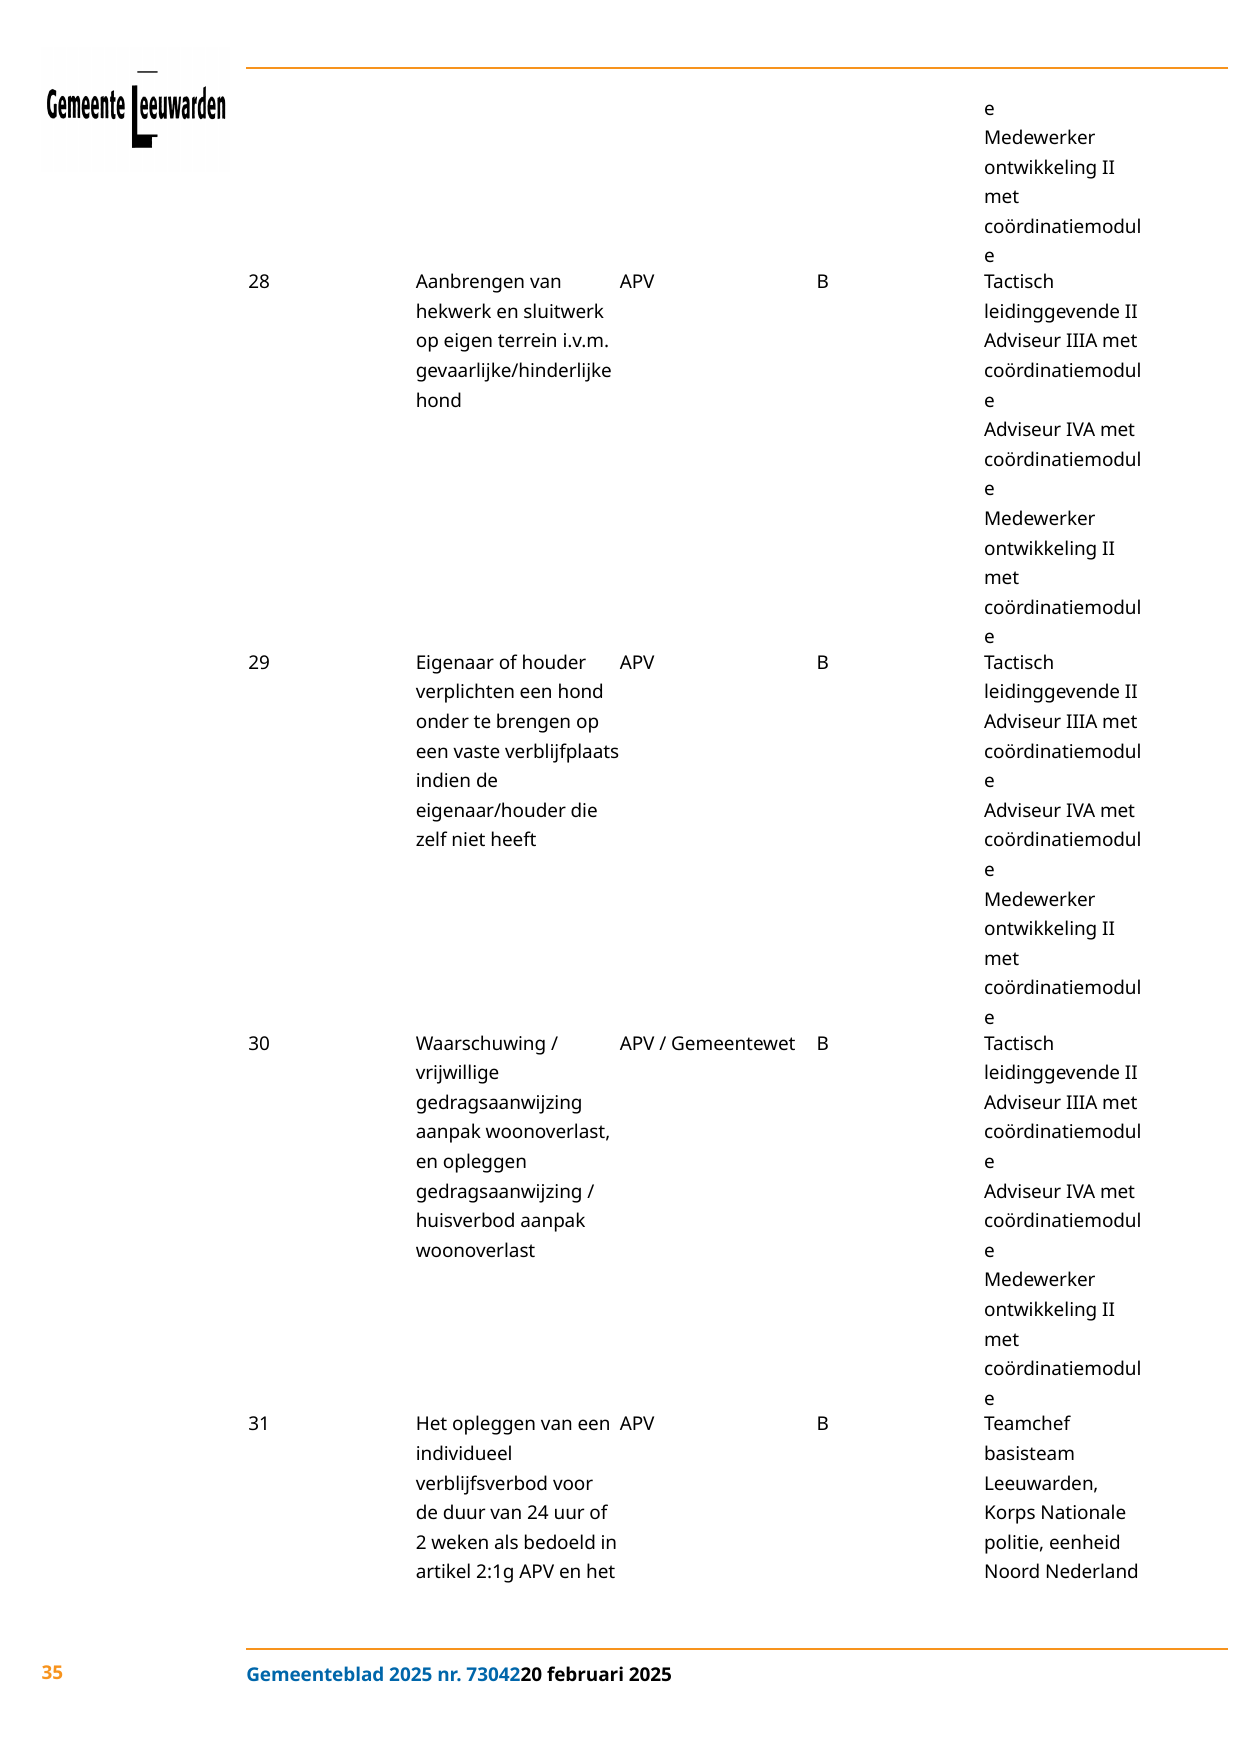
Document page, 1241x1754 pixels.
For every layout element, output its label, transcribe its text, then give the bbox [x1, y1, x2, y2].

table_cell 29 [248, 649, 416, 1030]
table_cell Waarschuwing / vrijwillige gedragsaanwijzing aanpak woonoverlast, en opleggen gedragsaanwijzing / huisverbod aanpak woonoverlast [416, 1030, 619, 1411]
table_cell Tactisch leidinggevende II Adviseur IIIA met coördinatiemodule Adviseur IVA met coördinatiemodule Medewerker ontwikkeling II met coördinatiemodule [984, 1030, 1152, 1411]
table_cell APV [620, 649, 816, 1030]
table_cell B [816, 649, 984, 1030]
table_cell e Medewerker ontwikkeling II met coördinatiemodule [984, 95, 1152, 268]
table_cell [816, 95, 984, 268]
table_cell B [816, 1411, 984, 1584]
table_cell Aanbrengen van hekwerk en sluitwerk op eigen terrein i.v.m. gevaarlijke/hinderlijke hond [416, 269, 619, 649]
table_cell APV [620, 1411, 816, 1584]
table_cell Teamchef basisteam Leeuwarden, Korps Nationale politie, eenheid Noord Nederland [984, 1411, 1152, 1584]
table_cell [416, 95, 619, 268]
table_cell B [816, 1030, 984, 1411]
table_cell Het opleggen van een individueel verblijfsverbod voor de duur van 24 uur of 2 weken als bedoeld in artikel 2:1g APV en het [416, 1411, 619, 1584]
table_cell Eigenaar of houder verplichten een hond onder te brengen op een vaste verblijfplaats indien de eigenaar/houder die zelf niet heeft [416, 649, 619, 1030]
table_cell B [816, 269, 984, 649]
table_cell APV / Gemeentewet [620, 1030, 816, 1411]
table_cell 31 [248, 1411, 416, 1584]
table_cell APV [620, 269, 816, 649]
picture [41, 47, 231, 172]
table_cell 28 [248, 269, 416, 649]
table_cell [620, 95, 816, 268]
table_cell 30 [248, 1030, 416, 1411]
table_cell Tactisch leidinggevende II Adviseur IIIA met coördinatiemodule Adviseur IVA met coördinatiemodule Medewerker ontwikkeling II met coördinatiemodule [984, 269, 1152, 649]
table_cell Tactisch leidinggevende II Adviseur IIIA met coördinatiemodule Adviseur IVA met coördinatiemodule Medewerker ontwikkeling II met coördinatiemodule [984, 649, 1152, 1030]
table_cell [248, 95, 416, 268]
